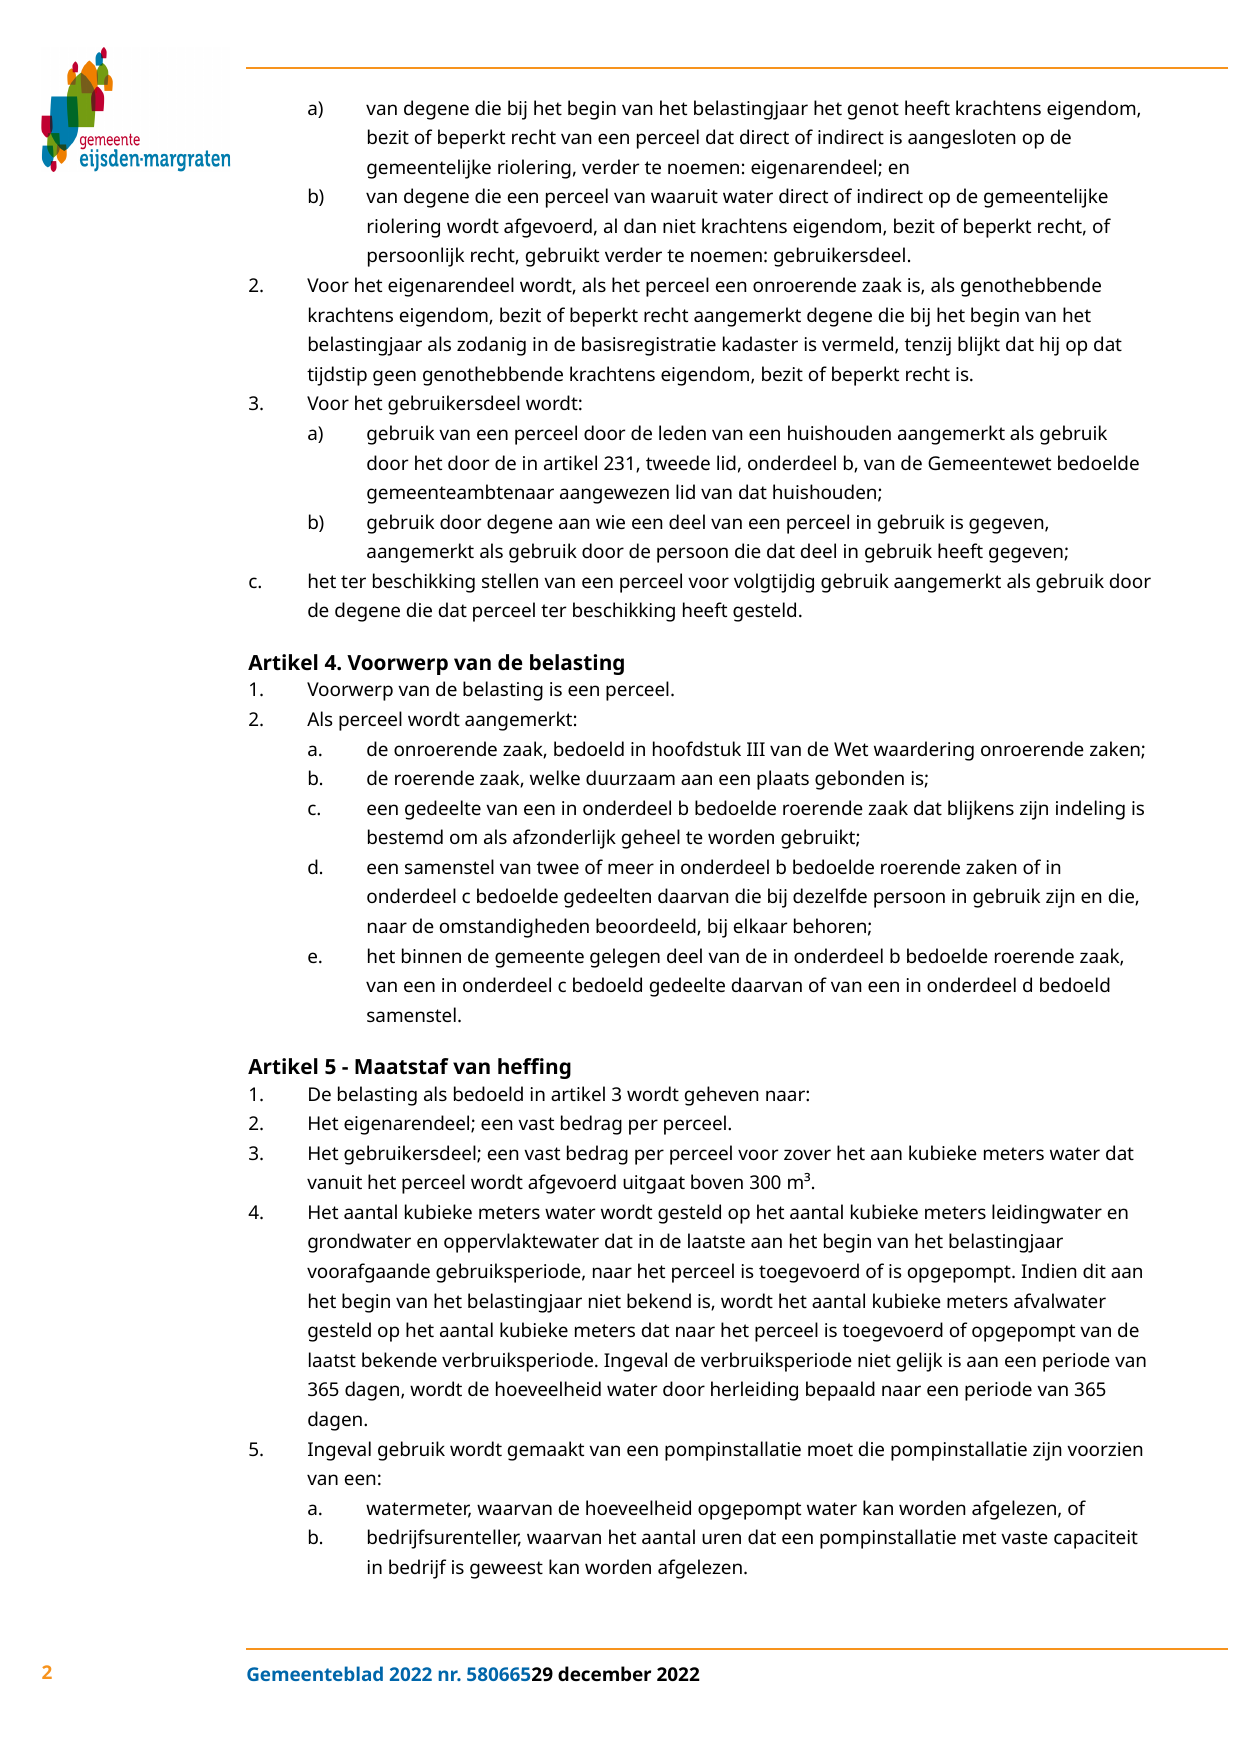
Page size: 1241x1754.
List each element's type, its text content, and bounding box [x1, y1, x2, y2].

list van degene die bij het begin van het belastingjaar het genot heeft krachtens eigendom, bezit of beperkt recht van een perceel dat direct of indirect is aangesloten op de gemeentelijke riolering, verder te noemen: eigenarendeel; en [307, 95, 1152, 180]
list Het aantal kubieke meters water wordt gesteld op het aantal kubieke meters leidingwater en grondwater en oppervlaktewater dat in de laatste aan het begin van het belastingjaar voorafgaande gebruiksperiode, naar het perceel is toegevoerd of is opgepompt. Indien dit aan het begin van het belastingjaar niet bekend is, wordt het aantal kubieke meters afvalwater gesteld op het aantal kubieke meters dat naar het perceel is toegevoerd of opgepompt van de laatst bekende verbruiksperiode. Ingeval de verbruiksperiode niet gelijk is aan een periode van 365 dagen, wordt de hoeveelheid water door herleiding bepaald naar een periode van 365 dagen. [248, 1199, 1152, 1432]
text Artikel 4. Voorwerp van de belasting [248, 648, 1152, 677]
list het binnen de gemeente gelegen deel van de in onderdeel b bedoelde roerende zaak, van een in onderdeel c bedoeld gedeelte daarvan of van een in onderdeel d bedoeld samenstel. [307, 943, 1152, 1028]
list Voorwerp van de belasting is een perceel. [248, 677, 1152, 702]
picture [41, 47, 231, 172]
list Ingeval gebruik wordt gemaakt van een pompinstallatie moet die pompinstallatie zijn voorzien van een: [248, 1436, 1152, 1491]
list Het eigenarendeel; een vast bedrag per perceel. [248, 1110, 1152, 1136]
list Voor het gebruikersdeel wordt: [248, 391, 1152, 416]
list Het gebruikersdeel; een vast bedrag per perceel voor zover het aan kubieke meters water dat vanuit het perceel wordt afgevoerd uitgaat boven 300 m³. [248, 1140, 1152, 1195]
list Als perceel wordt aangemerkt: [248, 706, 1152, 732]
list het ter beschikking stellen van een perceel voor volgtijdig gebruik aangemerkt als gebruik door de degene die dat perceel ter beschikking heeft gesteld. [248, 568, 1152, 623]
list bedrijfsurenteller, waarvan het aantal uren dat een pompinstallatie met vaste capaciteit in bedrijf is geweest kan worden afgelezen. [307, 1524, 1152, 1580]
list een samenstel van twee of meer in onderdeel b bedoelde roerende zaken of in onderdeel c bedoelde gedeelten daarvan die bij dezelfde persoon in gebruik zijn en die, naar de omstandigheden beoordeeld, bij elkaar behoren; [307, 854, 1152, 939]
list de roerende zaak, welke duurzaam aan een plaats gebonden is; [307, 765, 1152, 791]
list gebruik door degene aan wie een deel van een perceel in gebruik is gegeven, aangemerkt als gebruik door de persoon die dat deel in gebruik heeft gegeven; [307, 509, 1152, 564]
list van degene die een perceel van waaruit water direct of indirect op de gemeentelijke riolering wordt afgevoerd, al dan niet krachtens eigendom, bezit of beperkt recht, of persoonlijk recht, gebruikt verder te noemen: gebruikersdeel. [307, 183, 1152, 268]
list watermeter, waarvan de hoeveelheid opgepompt water kan worden afgelezen, of [307, 1495, 1152, 1521]
list de onroerende zaak, bedoeld in hoofdstuk III van de Wet waardering onroerende zaken; [307, 736, 1152, 761]
list gebruik van een perceel door de leden van een huishouden aangemerkt als gebruik door het door de in artikel 231, tweede lid, onderdeel b, van de Gemeentewet bedoelde gemeenteambtenaar aangewezen lid van dat huishouden; [307, 420, 1152, 505]
text Artikel 5 - Maatstaf van heffing [248, 1052, 1152, 1081]
list De belasting als bedoeld in artikel 3 wordt geheven naar: [248, 1081, 1152, 1107]
list Voor het eigenarendeel wordt, als het perceel een onroerende zaak is, als genothebbende krachtens eigendom, bezit of beperkt recht aangemerkt degene die bij het begin van het belastingjaar als zodanig in de basisregistratie kadaster is vermeld, tenzij blijkt dat hij op dat tijdstip geen genothebbende krachtens eigendom, bezit of beperkt recht is. [248, 272, 1152, 387]
list een gedeelte van een in onderdeel b bedoelde roerende zaak dat blijkens zijn indeling is bestemd om als afzonderlijk geheel te worden gebruikt; [307, 795, 1152, 850]
